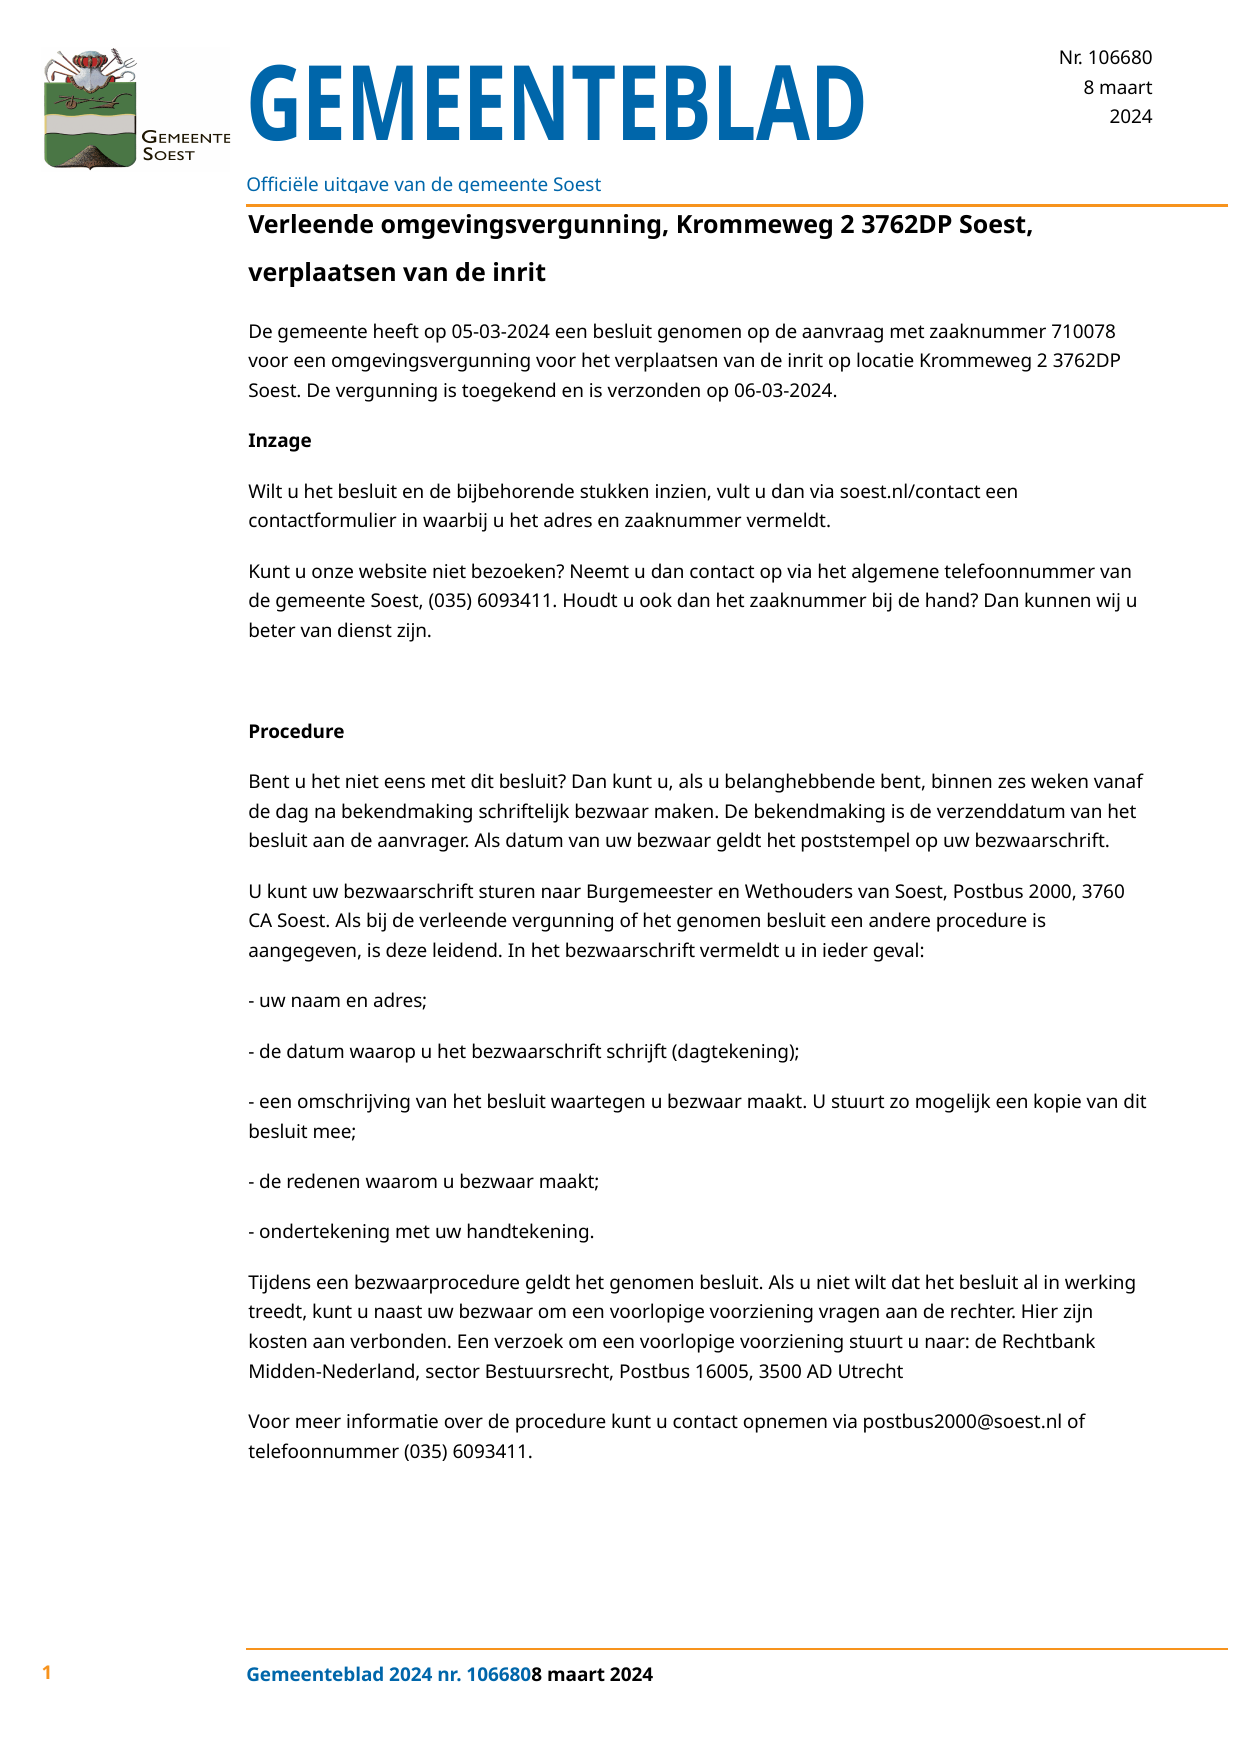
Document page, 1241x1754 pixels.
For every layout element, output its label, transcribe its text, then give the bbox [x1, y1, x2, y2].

text Kunt u onze website niet bezoeken? Neemt u dan contact op via het algemene telefoonnummer van de gemeente Soest, (035) 6093411. Houdt u ook dan het zaaknummer bij de hand? Dan kunnen wij u beter van dienst zijn. [248, 558, 1152, 643]
text U kunt uw bezwaarschrift sturen naar Burgemeester en Wethouders van Soest, Postbus 2000, 3760 CA Soest. Als bij de verleende vergunning of het genomen besluit een andere procedure is aangegeven, is deze leidend. In het bezwaarschrift vermeldt u in ieder geval: [248, 878, 1152, 963]
text Procedure [248, 718, 1152, 744]
text Inzage [248, 427, 1152, 453]
picture [41, 47, 231, 172]
text Wilt u het besluit en de bijbehorende stukken inzien, vult u dan via soest.nl/contact een contactformulier in waarbij u het adres en zaaknummer vermeldt. [248, 478, 1152, 533]
text - een omschrijving van het besluit waartegen u bezwaar maakt. U stuurt zo mogelijk een kopie van dit besluit mee; [248, 1088, 1152, 1144]
text - de datum waarop u het bezwaarschrift schrijft (dagtekening); [248, 1038, 1152, 1064]
text Bent u het niet eens met dit besluit? Dan kunt u, als u belanghebbende bent, binnen zes weken vanaf de dag na bekendmaking schriftelijk bezwaar maken. De bekendmaking is de verzenddatum van het besluit aan de aanvrager. Als datum van uw bezwaar geldt het poststempel op uw bezwaarschrift. [248, 768, 1152, 853]
text De gemeente heeft op 05-03-2024 een besluit genomen op de aanvraag met zaaknummer 710078 voor een omgevingsvergunning voor het verplaatsen van de inrit op locatie Krommeweg 2 3762DP Soest. De vergunning is toegekend en is verzonden op 06-03-2024. [248, 318, 1152, 403]
text Tijdens een bezwaarprocedure geldt het genomen besluit. Als u niet wilt dat het besluit al in werking treedt, kunt u naast uw bezwaar om een voorlopige voorziening vragen aan de rechter. Hier zijn kosten aan verbonden. Een verzoek om een voorlopige voorziening stuurt u naar: de Rechtbank Midden-Nederland, sector Bestuursrecht, Postbus 16005, 3500 AD Utrecht [248, 1269, 1152, 1384]
text Verleende omgevingsvergunning, Krommeweg 2 3762DP Soest, verplaatsen van de inrit [248, 207, 1152, 288]
text - ondertekening met uw handtekening. [248, 1219, 1152, 1244]
text - de redenen waarom u bezwaar maakt; [248, 1168, 1152, 1194]
text Voor meer informatie over de procedure kunt u contact opnemen via postbus2000@soest.nl of telefoonnummer (035) 6093411. [248, 1408, 1152, 1464]
text - uw naam en adres; [248, 987, 1152, 1013]
